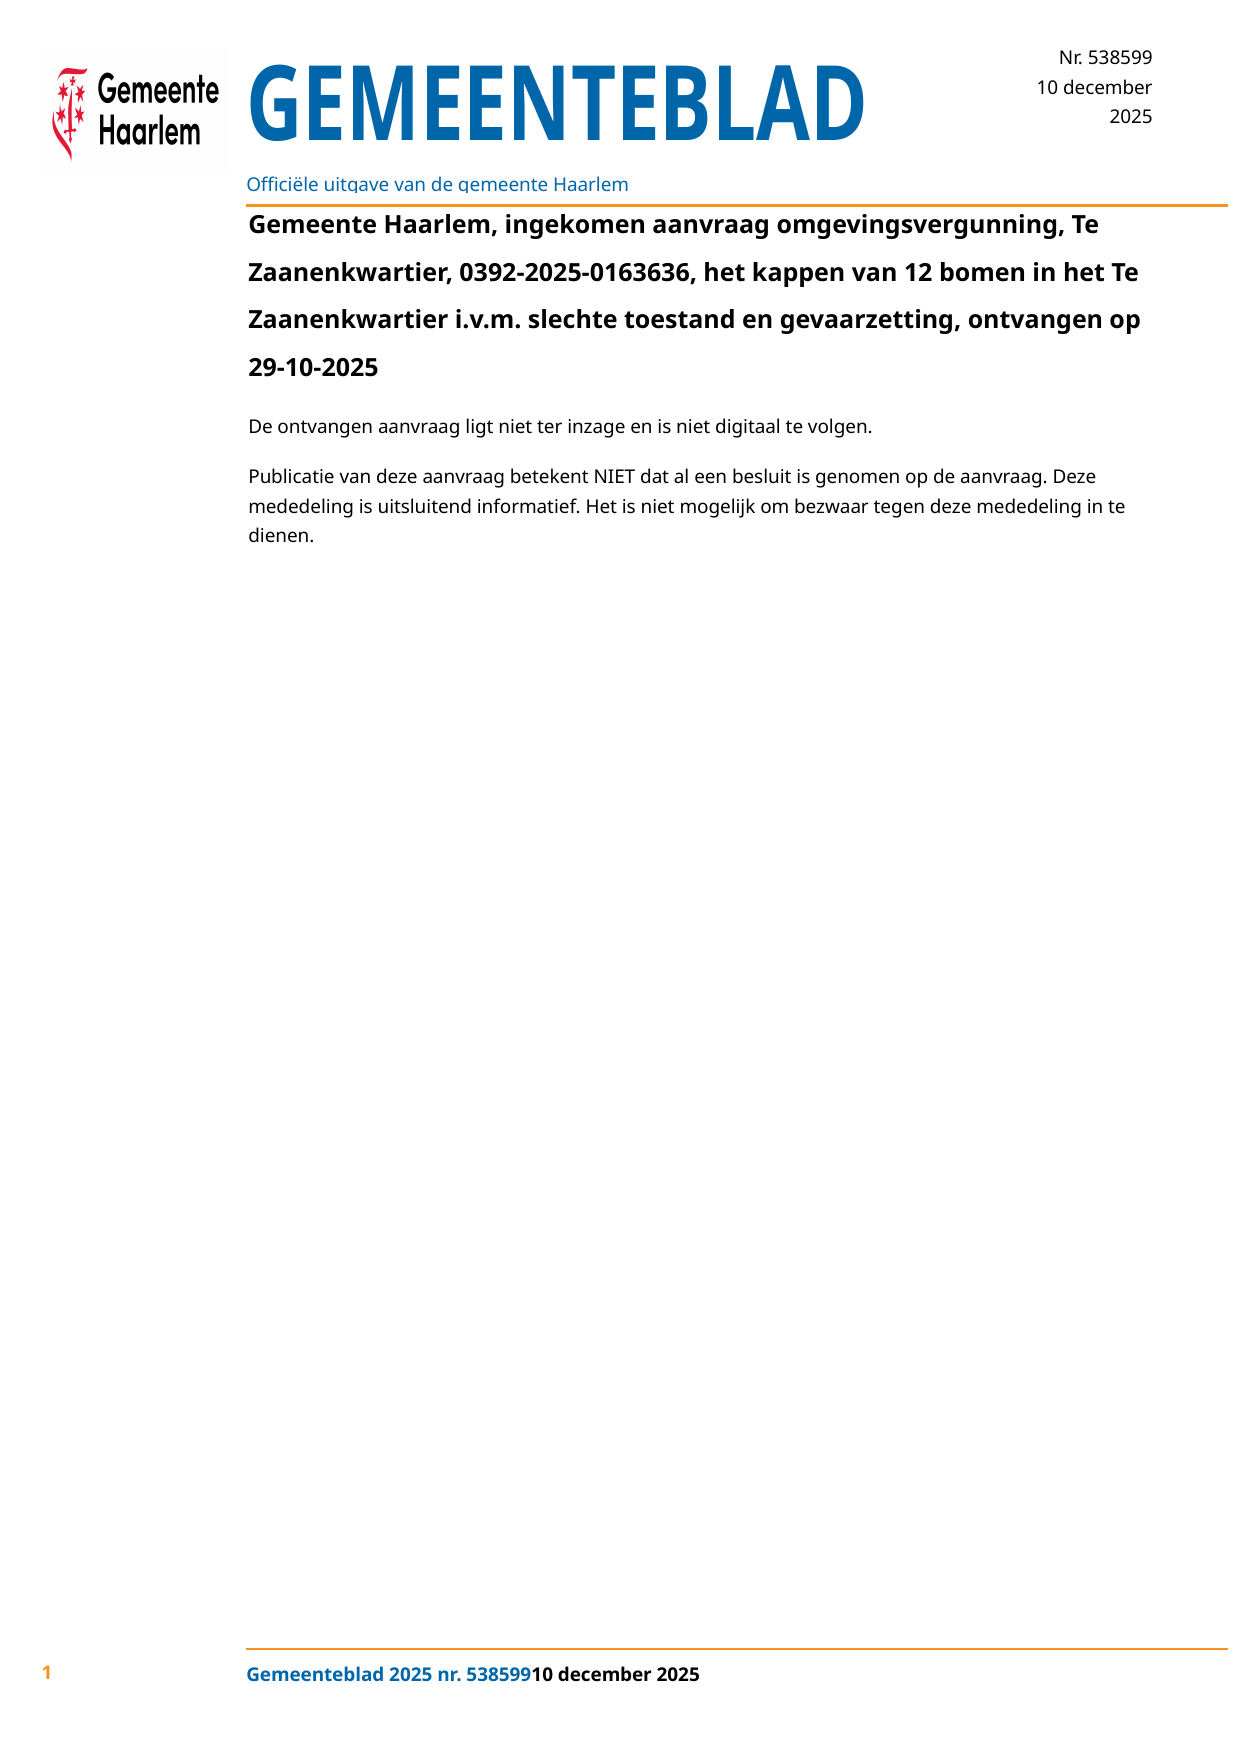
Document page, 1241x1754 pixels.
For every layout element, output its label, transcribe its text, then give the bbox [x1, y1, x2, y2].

text Gemeente Haarlem, ingekomen aanvraag omgevingsvergunning, Te Zaanenkwartier, 0392-2025-0163636, het kappen van 12 bomen in het Te Zaanenkwartier i.v.m. slechte toestand en gevaarzetting, ontvangen op 29-10-2025 [248, 207, 1152, 384]
picture [41, 47, 231, 172]
text De ontvangen aanvraag ligt niet ter inzage en is niet digitaal te volgen. [248, 413, 1152, 439]
text Publicatie van deze aanvraag betekent NIET dat al een besluit is genomen op de aanvraag. Deze mededeling is uitsluitend informatief. Het is niet mogelijk om bezwaar tegen deze mededeling in te dienen. [248, 463, 1152, 548]
